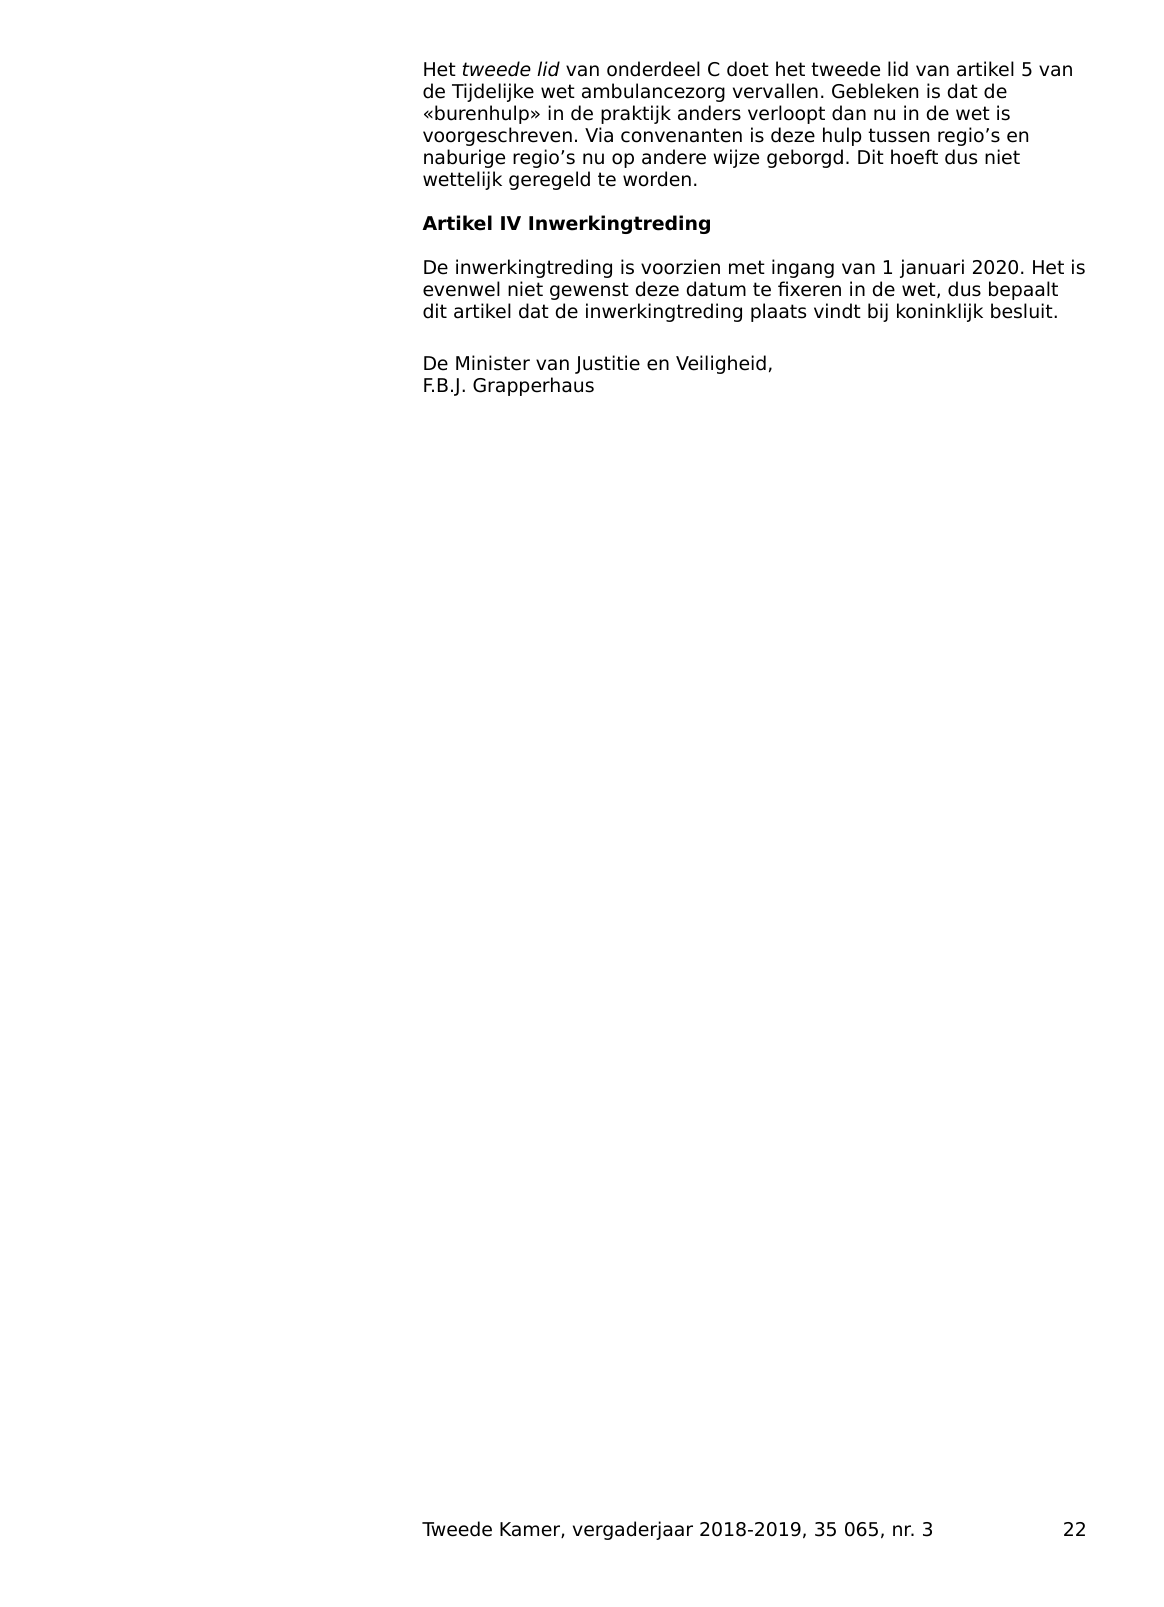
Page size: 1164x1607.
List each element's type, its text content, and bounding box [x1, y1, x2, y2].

subtitle Artikel IV Inwerkingtreding [422, 213, 1087, 235]
text De inwerkingtreding is voorzien met ingang van 1 januari 2020. Het is evenwel niet gewenst deze datum te fixeren in de wet, dus bepaalt dit artikel dat de inwerkingtreding plaats vindt bij koninklijk besluit. [422, 257, 1087, 323]
text De Minister van Justitie en Veiligheid, F.B.J. Grapperhaus [422, 353, 1087, 397]
text Het tweede lid van onderdeel C doet het tweede lid van artikel 5 van de Tijdelijke wet ambulancezorg vervallen. Gebleken is dat de «burenhulp» in de praktijk anders verloopt dan nu in de wet is voorgeschreven. Via convenanten is deze hulp tussen regio’s en naburige regio’s nu op andere wijze geborgd. Dit hoeft dus niet wettelijk geregeld te worden. [422, 59, 1087, 191]
